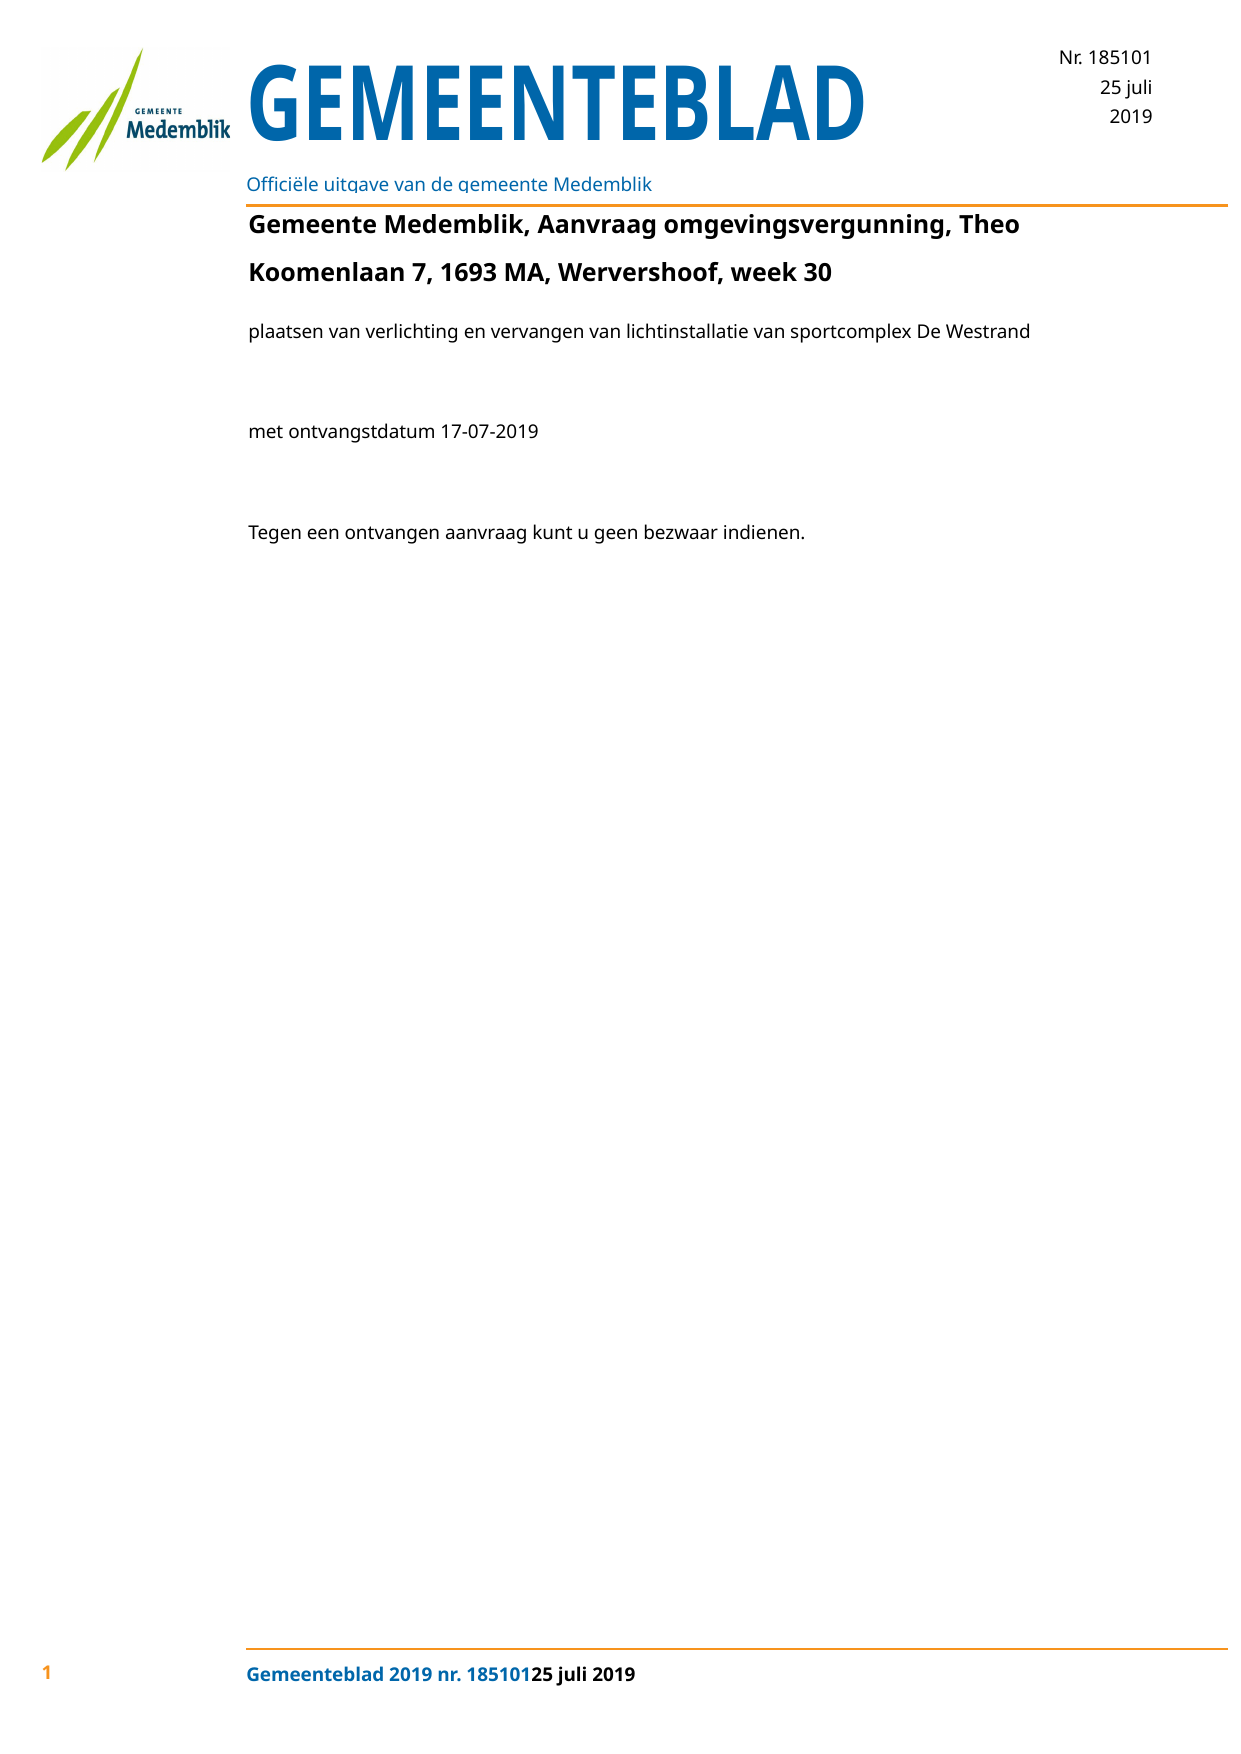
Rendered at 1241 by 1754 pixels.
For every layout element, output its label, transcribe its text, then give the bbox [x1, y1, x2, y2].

text plaatsen van verlichting en vervangen van lichtinstallatie van sportcomplex De Westrand [248, 318, 1152, 344]
text Gemeente Medemblik, Aanvraag omgevingsvergunning, Theo Koomenlaan 7, 1693 MA, Wervershoof, week 30 [248, 207, 1152, 288]
text Tegen een ontvangen aanvraag kunt u geen bezwaar indienen. [248, 519, 1152, 545]
picture [41, 47, 231, 172]
text met ontvangstdatum 17-07-2019 [248, 419, 1152, 444]
